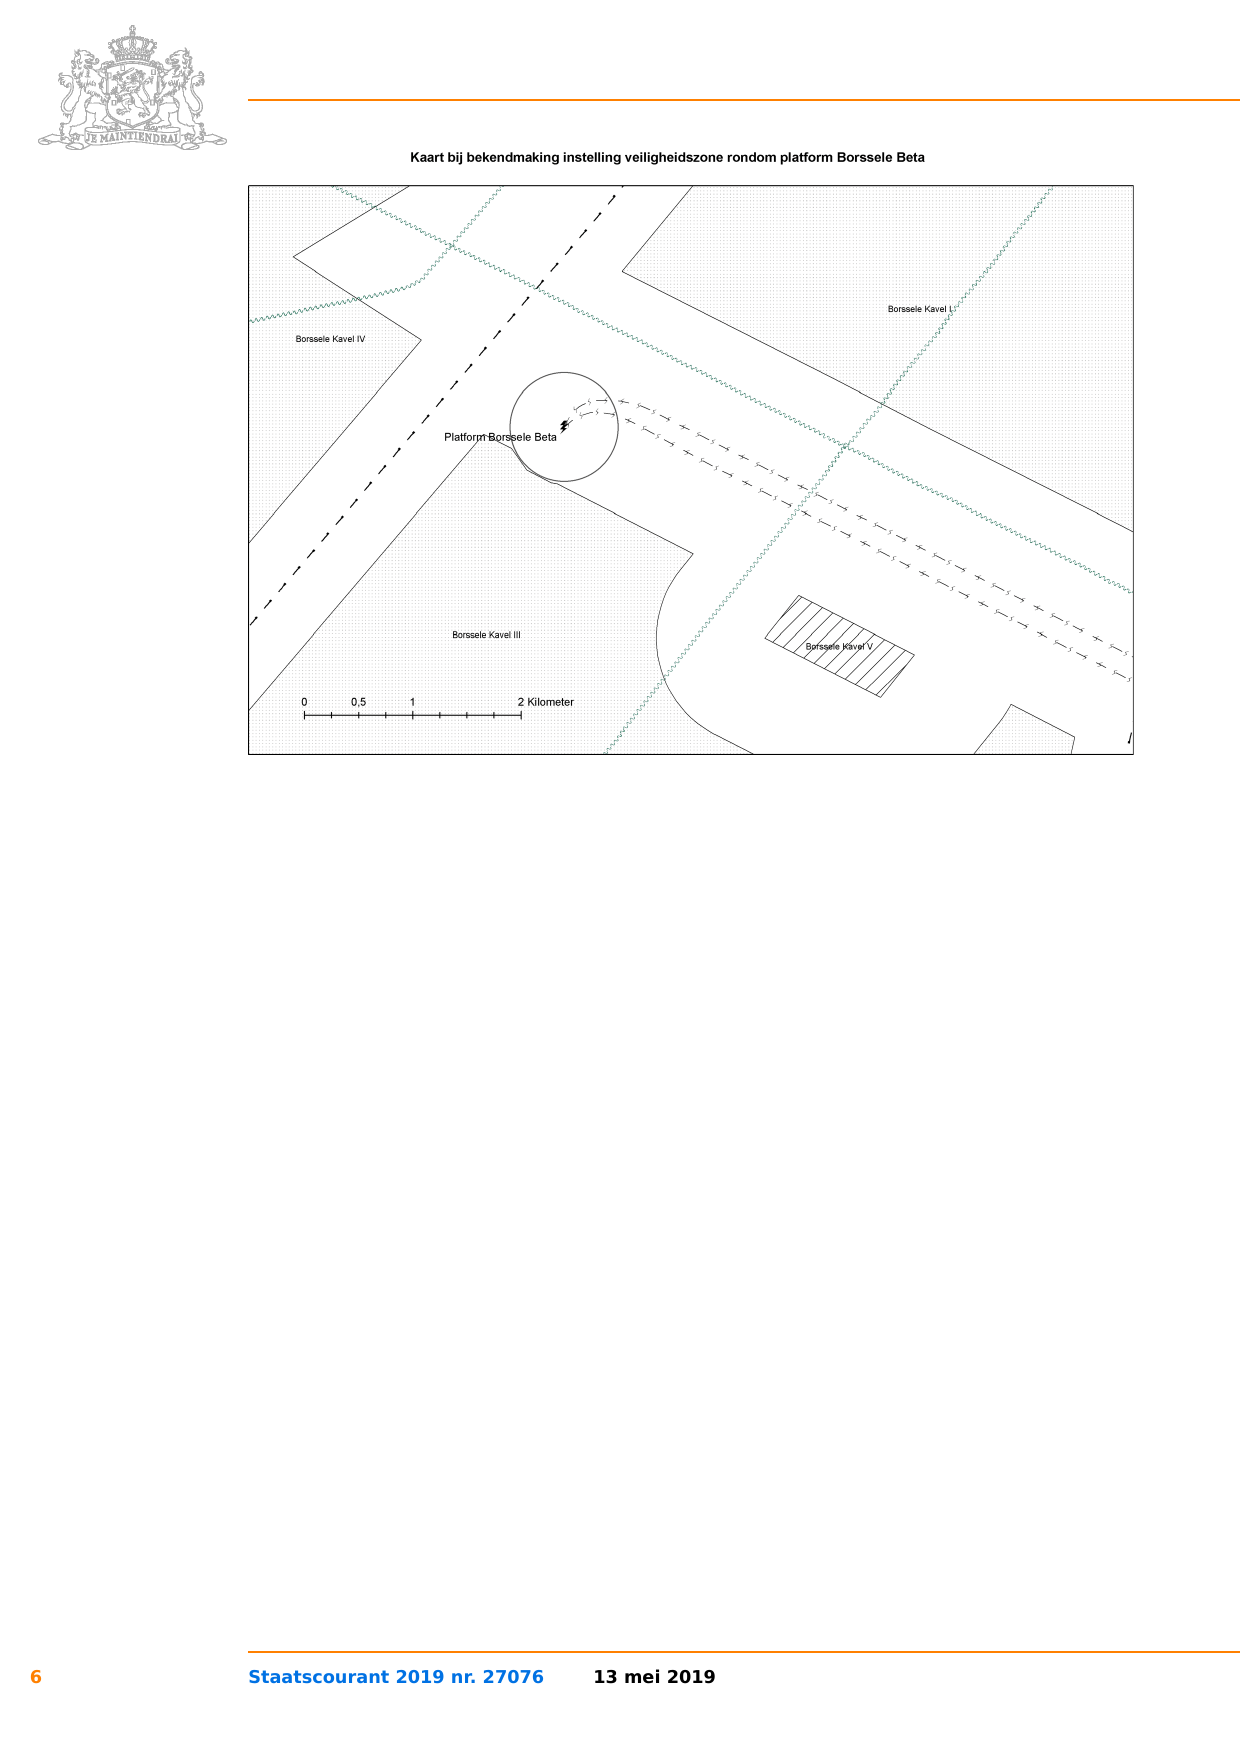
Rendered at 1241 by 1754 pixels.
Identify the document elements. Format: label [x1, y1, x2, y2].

picture [38, 25, 227, 150]
picture [248, 151, 1134, 755]
